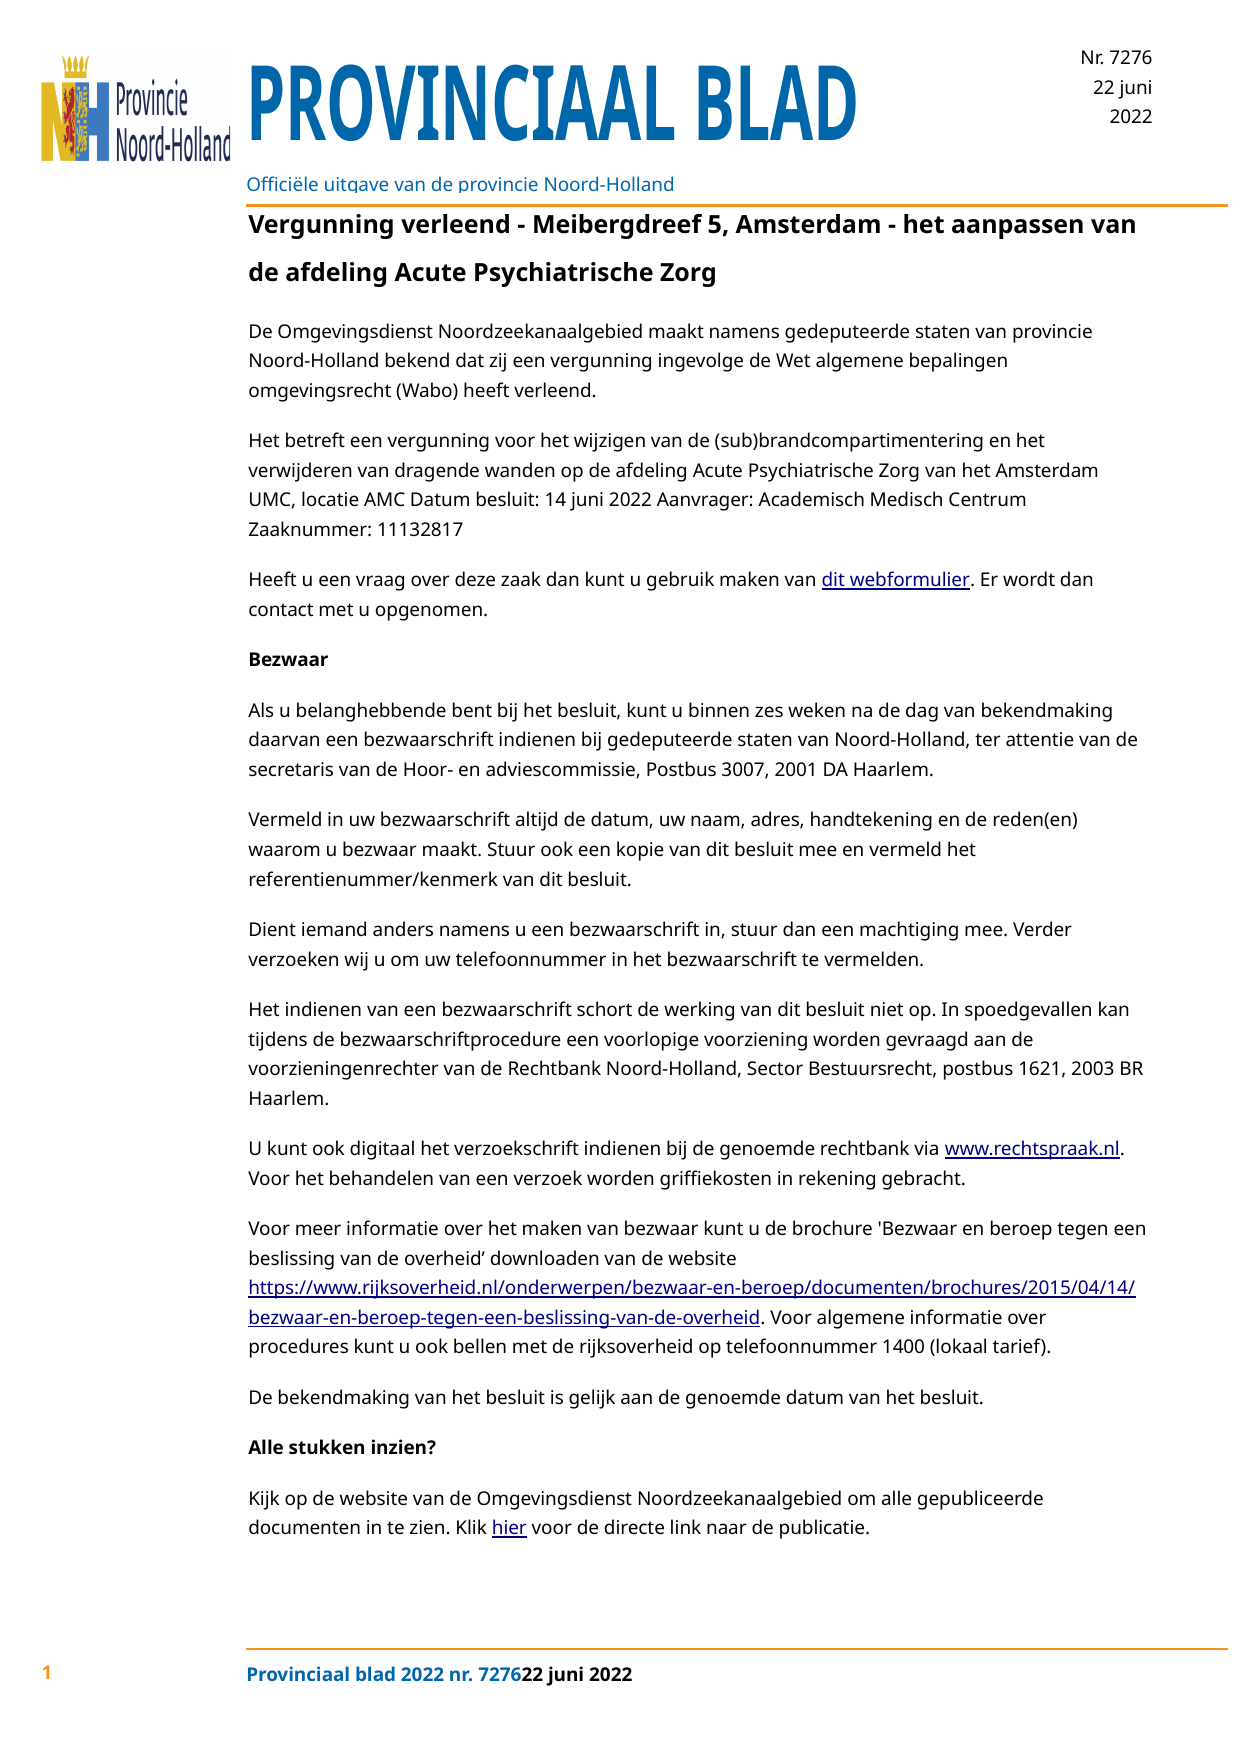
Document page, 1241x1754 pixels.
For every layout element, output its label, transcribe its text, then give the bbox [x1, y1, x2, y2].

text Als u belanghebbende bent bij het besluit, kunt u binnen zes weken na de dag van bekendmaking daarvan een bezwaarschrift indienen bij gedeputeerde staten van Noord-Holland, ter attentie van de secretaris van de Hoor- en adviescommissie, Postbus 3007, 2001 DA Haarlem. [248, 697, 1152, 782]
text Dient iemand anders namens u een bezwaarschrift in, stuur dan een machtiging mee. Verder verzoeken wij u om uw telefoonnummer in het bezwaarschrift te vermelden. [248, 916, 1152, 972]
text Het indienen van een bezwaarschrift schort de werking van dit besluit niet op. In spoedgevallen kan tijdens de bezwaarschriftprocedure een voorlopige voorziening worden gevraagd aan de voorzieningenrechter van de Rechtbank Noord-Holland, Sector Bestuursrecht, postbus 1621, 2003 BR Haarlem. [248, 996, 1152, 1111]
text Het betreft een vergunning voor het wijzigen van de (sub)brandcompartimentering en het verwijderen van dragende wanden op de afdeling Acute Psychiatrische Zorg van het Amsterdam UMC, locatie AMC Datum besluit: 14 juni 2022 Aanvrager: Academisch Medisch Centrum Zaaknummer: 11132817 [248, 427, 1152, 542]
text U kunt ook digitaal het verzoekschrift indienen bij de genoemde rechtbank via www.rechtspraak.nl. Voor het behandelen van een verzoek worden griffiekosten in rekening gebracht. [248, 1135, 1152, 1191]
text Vergunning verleend - Meibergdreef 5, Amsterdam - het aanpassen van de afdeling Acute Psychiatrische Zorg [248, 207, 1152, 288]
text Kijk op de website van de Omgevingsdienst Noordzeekanaalgebied om alle gepubliceerde documenten in te zien. Klik hier voor de directe link naar de publicatie. [248, 1485, 1152, 1540]
text De Omgevingsdienst Noordzeekanaalgebied maakt namens gedeputeerde staten van provincie Noord-Holland bekend dat zij een vergunning ingevolge de Wet algemene bepalingen omgevingsrecht (Wabo) heeft verleend. [248, 318, 1152, 403]
text Heeft u een vraag over deze zaak dan kunt u gebruik maken van dit webformulier. Er wordt dan contact met u opgenomen. [248, 567, 1152, 622]
text Alle stukken inzien? [248, 1434, 1152, 1460]
text Vermeld in uw bezwaarschrift altijd de datum, uw naam, adres, handtekening en de reden(en) waarom u bezwaar maakt. Stuur ook een kopie van dit besluit mee en vermeld het referentienummer/kenmerk van dit besluit. [248, 807, 1152, 892]
text De bekendmaking van het besluit is gelijk aan de genoemde datum van het besluit. [248, 1384, 1152, 1410]
picture [41, 47, 231, 172]
text Bezwaar [248, 647, 1152, 672]
text Voor meer informatie over het maken van bezwaar kunt u de brochure 'Bezwaar en beroep tegen een beslissing van de overheid’ downloaden van de website https://www.rijksoverheid.nl/onderwerpen/bezwaar-en-beroep/documenten/brochures/2015/04/14/bezwaar-en-beroep-tegen-een-beslissing-van-de-overheid. Voor algemene informatie over procedures kunt u ook bellen met de rijksoverheid op telefoonnummer 1400 (lokaal tarief). [248, 1215, 1152, 1359]
